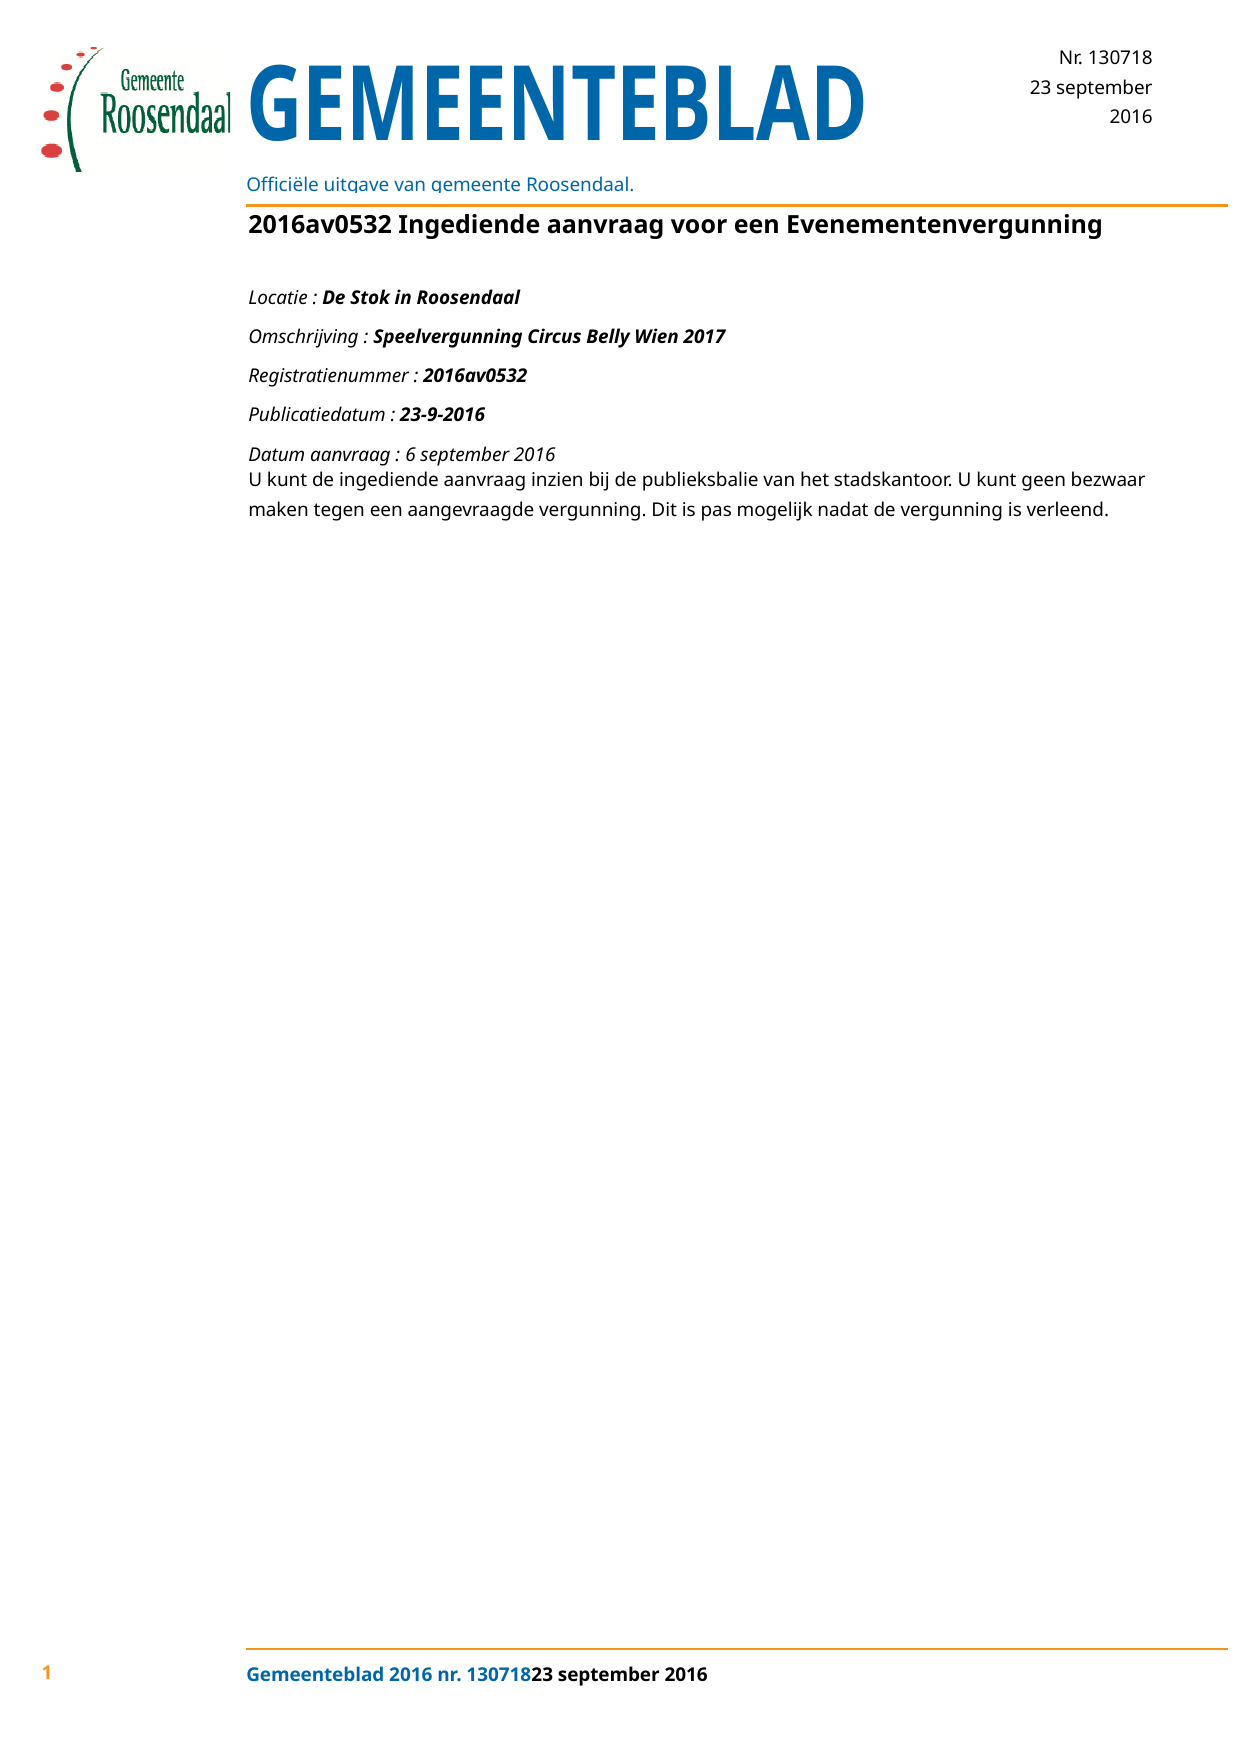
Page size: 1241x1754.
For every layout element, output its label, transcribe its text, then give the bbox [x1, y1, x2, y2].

text U kunt de ingediende aanvraag inzien bij de publieksbalie van het stadskantoor. U kunt geen bezwaar maken tegen een aangevraagde vergunning. Dit is pas mogelijk nadat de vergunning is verleend. [248, 467, 1152, 522]
text Registratienummer : 2016av0532 [248, 362, 1152, 388]
text Datum aanvraag : 6 september 2016 [248, 441, 1152, 467]
text Publicatiedatum : 23-9-2016 [248, 402, 1152, 427]
text Locatie : De Stok in Roosendaal [248, 284, 1152, 309]
text Omschrijving : Speelvergunning Circus Belly Wien 2017 [248, 323, 1152, 349]
picture [41, 47, 231, 172]
text 2016av0532 Ingediende aanvraag voor een Evenementenvergunning [248, 207, 1152, 241]
